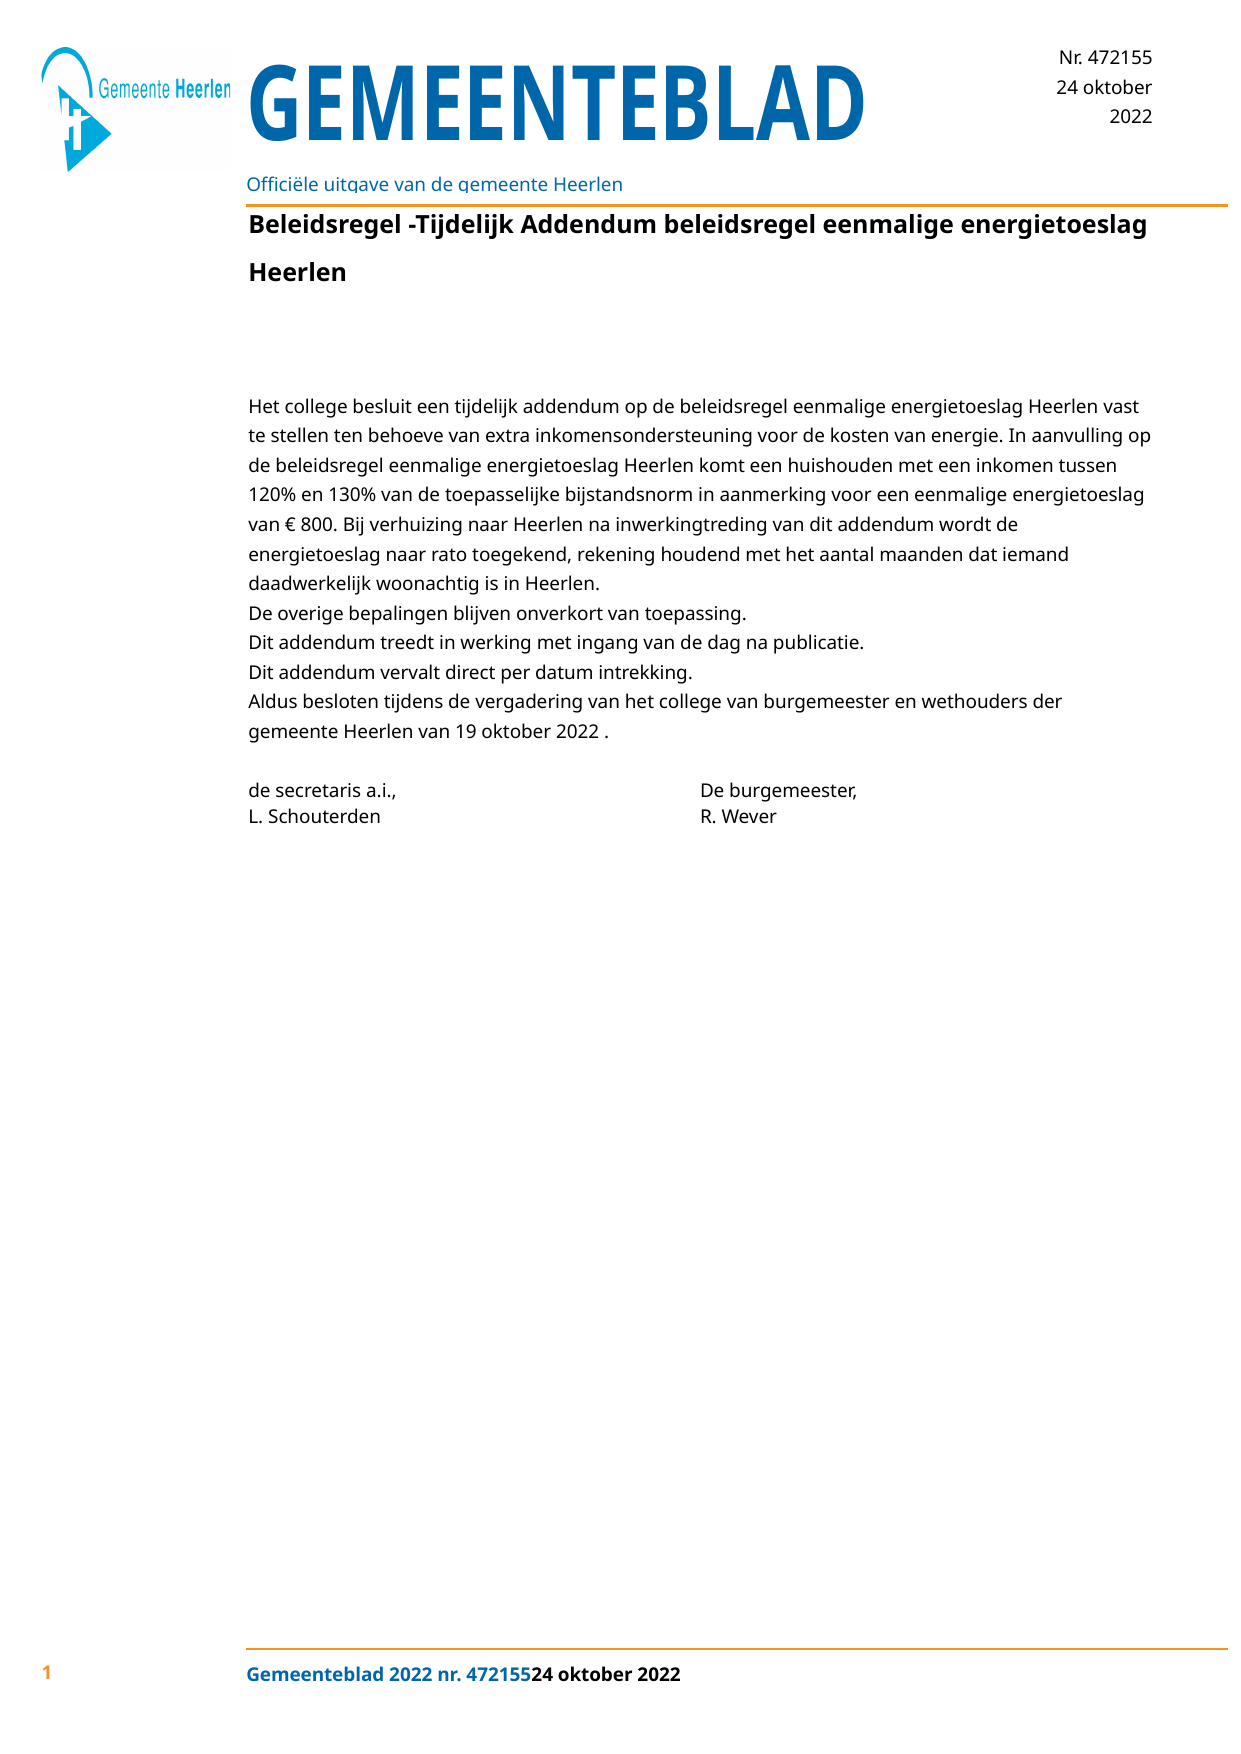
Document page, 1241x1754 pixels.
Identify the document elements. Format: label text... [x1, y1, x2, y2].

text Aldus besloten tijdens de vergadering van het college van burgemeester en wethouders der gemeente Heerlen van 19 oktober 2022 . [248, 689, 1152, 744]
table_header De burgemeester, [700, 778, 1152, 803]
text Dit addendum vervalt direct per datum intrekking. [248, 659, 1152, 685]
table_header de secretaris a.i., [248, 778, 700, 803]
text Beleidsregel -Tijdelijk Addendum beleidsregel eenmalige energietoeslag Heerlen [248, 207, 1152, 288]
text De overige bepalingen blijven onverkort van toepassing. [248, 600, 1152, 626]
picture [41, 47, 231, 172]
picture [41, 47, 59, 70]
table_cell R. Wever [700, 803, 1152, 829]
text Het college besluit een tijdelijk addendum op de beleidsregel eenmalige energietoeslag Heerlen vast te stellen ten behoeve van extra inkomensondersteuning voor de kosten van energie. In aanvulling op de beleidsregel eenmalige energietoeslag Heerlen komt een huishouden met een inkomen tussen 120% en 130% van de toepasselijke bijstandsnorm in aanmerking voor een eenmalige energietoeslag van € 800. Bij verhuizing naar Heerlen na inwerkingtreding van dit addendum wordt de energietoeslag naar rato toegekend, rekening houdend met het aantal maanden dat iemand daadwerkelijk woonachtig is in Heerlen. [248, 393, 1152, 596]
text Dit addendum treedt in werking met ingang van de dag na publicatie. [248, 629, 1152, 655]
table_cell L. Schouterden [248, 803, 700, 829]
